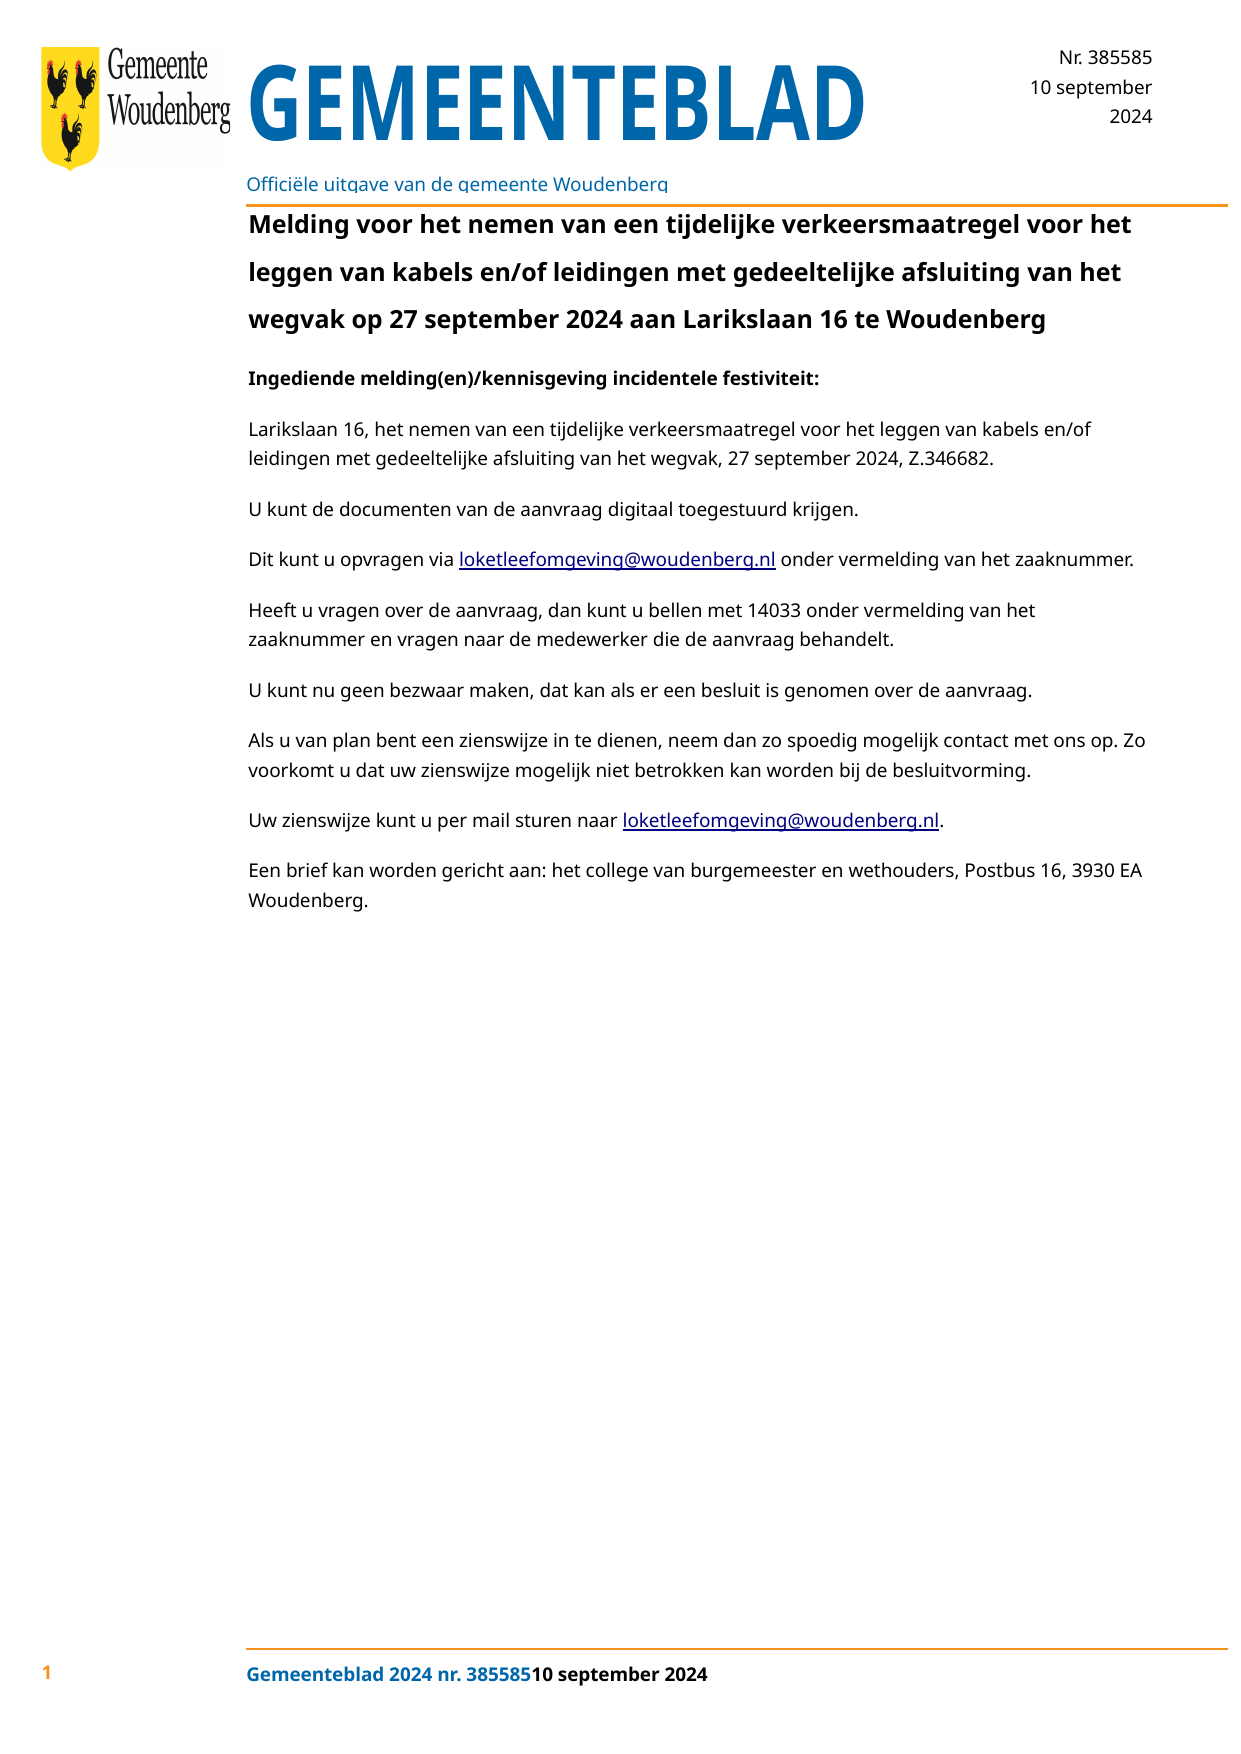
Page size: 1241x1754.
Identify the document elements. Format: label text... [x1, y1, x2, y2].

text U kunt nu geen bezwaar maken, dat kan als er een besluit is genomen over de aanvraag. [248, 677, 1152, 702]
text Een brief kan worden gericht aan: het college van burgemeester en wethouders, Postbus 16, 3930 EA Woudenberg. [248, 858, 1152, 913]
text Dit kunt u opvragen via loketleefomgeving@woudenberg.nl onder vermelding van het zaaknummer. [248, 546, 1152, 572]
text Larikslaan 16, het nemen van een tijdelijke verkeersmaatregel voor het leggen van kabels en/of leidingen met gedeeltelijke afsluiting van het wegvak, 27 september 2024, Z.346682. [248, 416, 1152, 471]
picture [41, 47, 231, 172]
text Melding voor het nemen van een tijdelijke verkeersmaatregel voor het leggen van kabels en/of leidingen met gedeeltelijke afsluiting van het wegvak op 27 september 2024 aan Larikslaan 16 te Woudenberg [248, 207, 1152, 336]
text Als u van plan bent een zienswijze in te dienen, neem dan zo spoedig mogelijk contact met ons op. Zo voorkomt u dat uw zienswijze mogelijk niet betrokken kan worden bij de besluitvorming. [248, 727, 1152, 782]
text Heeft u vragen over de aanvraag, dan kunt u bellen met 14033 onder vermelding van het zaaknummer en vragen naar de medewerker die de aanvraag behandelt. [248, 597, 1152, 652]
text Ingediende melding(en)/kennisgeving incidentele festiviteit: [248, 366, 1152, 391]
text Uw zienswijze kunt u per mail sturen naar loketleefomgeving@woudenberg.nl. [248, 807, 1152, 833]
text U kunt de documenten van de aanvraag digitaal toegestuurd krijgen. [248, 496, 1152, 522]
